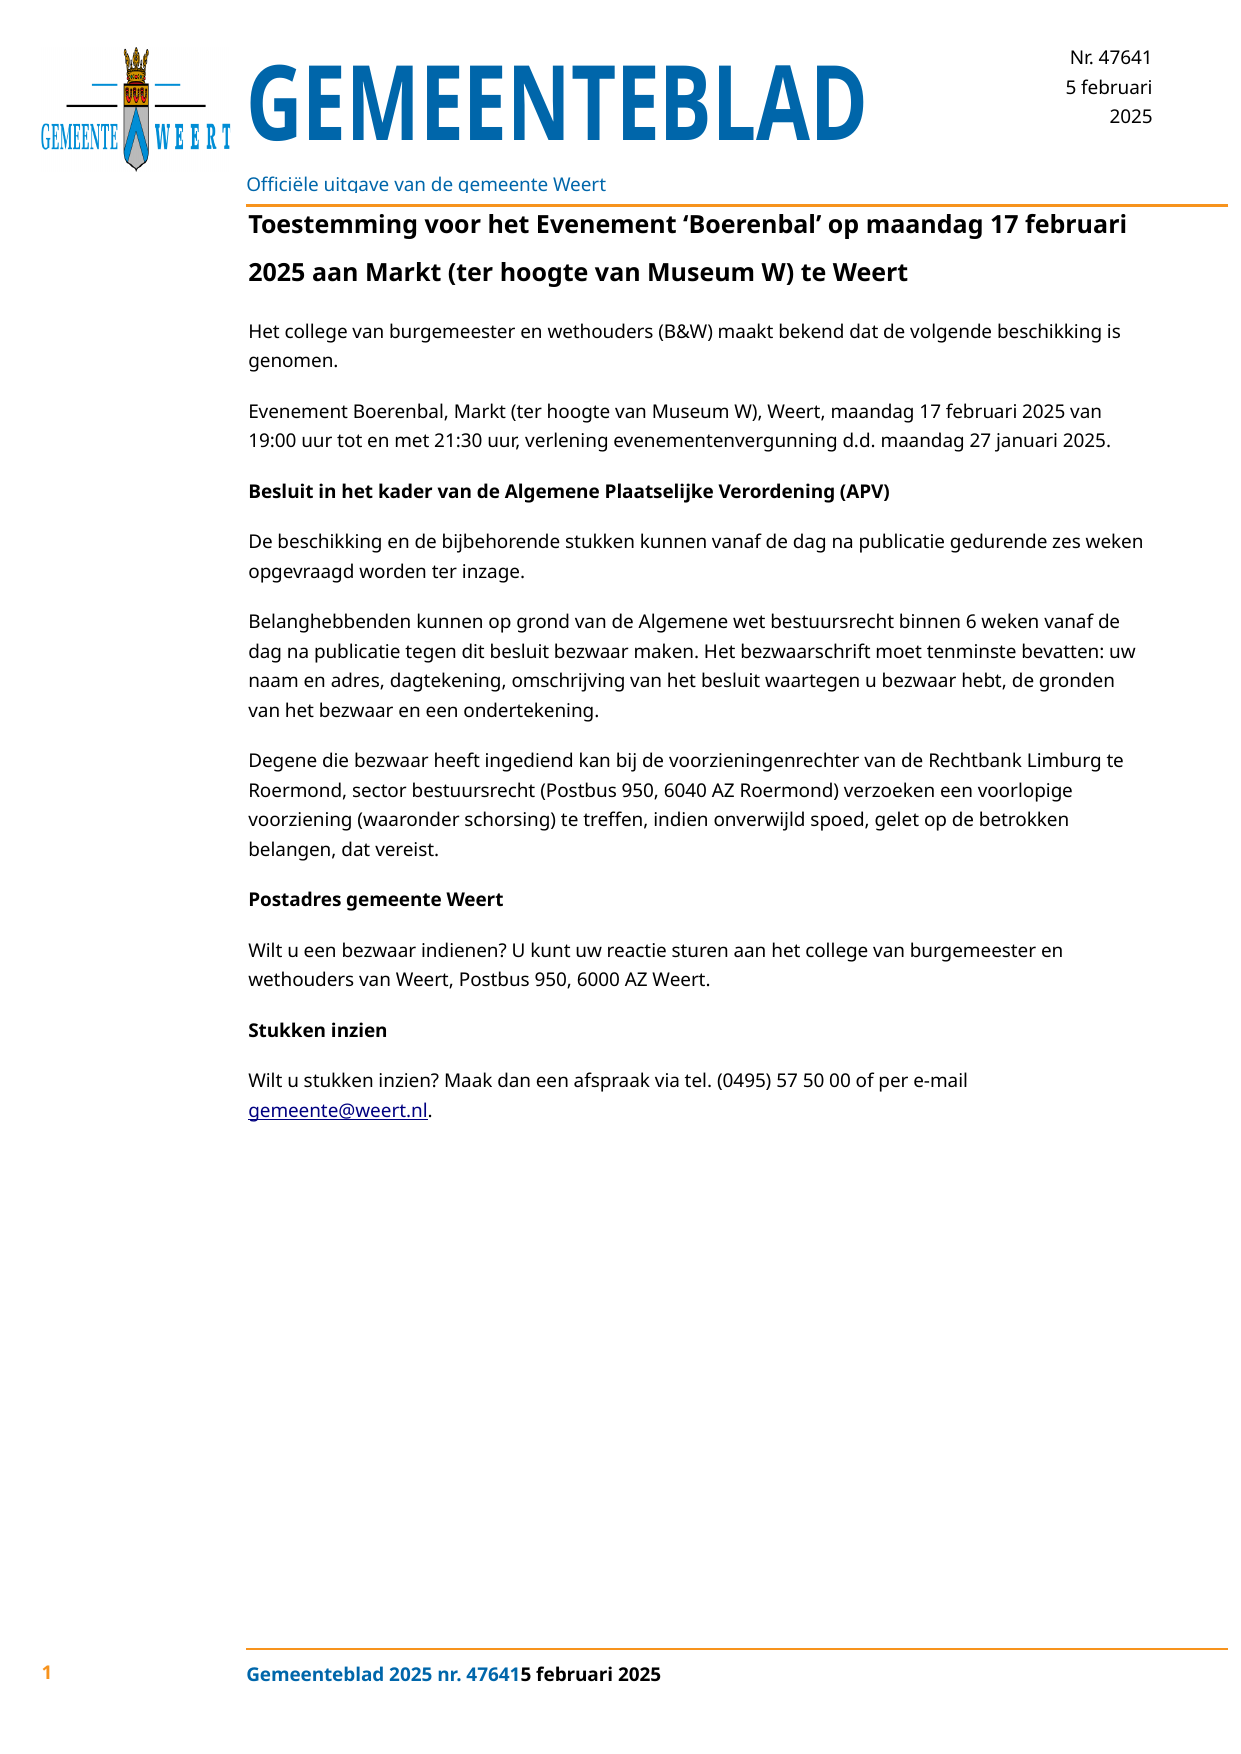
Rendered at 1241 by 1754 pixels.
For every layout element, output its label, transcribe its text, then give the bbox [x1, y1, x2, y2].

text Degene die bezwaar heeft ingediend kan bij de voorzieningenrechter van de Rechtbank Limburg te Roermond, sector bestuursrecht (Postbus 950, 6040 AZ Roermond) verzoeken een voorlopige voorziening (waaronder schorsing) te treffen, indien onverwijld spoed, gelet op de betrokken belangen, dat vereist. [248, 747, 1152, 862]
text De beschikking en de bijbehorende stukken kunnen vanaf de dag na publicatie gedurende zes weken opgevraagd worden ter inzage. [248, 528, 1152, 584]
text Het college van burgemeester en wethouders (B&W) maakt bekend dat de volgende beschikking is genomen. [248, 318, 1152, 373]
text Wilt u een bezwaar indienen? U kunt uw reactie sturen aan het college van burgemeester en wethouders van Weert, Postbus 950, 6000 AZ Weert. [248, 937, 1152, 992]
picture [41, 47, 231, 172]
text Toestemming voor het Evenement ‘Boerenbal’ op maandag 17 februari 2025 aan Markt (ter hoogte van Museum W) te Weert [248, 207, 1152, 288]
text Postadres gemeente Weert [248, 887, 1152, 912]
text Wilt u stukken inzien? Maak dan een afspraak via tel. (0495) 57 50 00 of per e-mail gemeente@weert.nl. [248, 1067, 1152, 1123]
text Besluit in het kader van de Algemene Plaatselijke Verordening (APV) [248, 478, 1152, 504]
text Evenement Boerenbal, Markt (ter hoogte van Museum W), Weert, maandag 17 februari 2025 van 19:00 uur tot en met 21:30 uur, verlening evenementenvergunning d.d. maandag 27 januari 2025. [248, 398, 1152, 453]
text Stukken inzien [248, 1017, 1152, 1043]
text Belanghebbenden kunnen op grond van de Algemene wet bestuursrecht binnen 6 weken vanaf de dag na publicatie tegen dit besluit bezwaar maken. Het bezwaarschrift moet tenminste bevatten: uw naam en adres, dagtekening, omschrijving van het besluit waartegen u bezwaar hebt, de gronden van het bezwaar en een ondertekening. [248, 608, 1152, 723]
